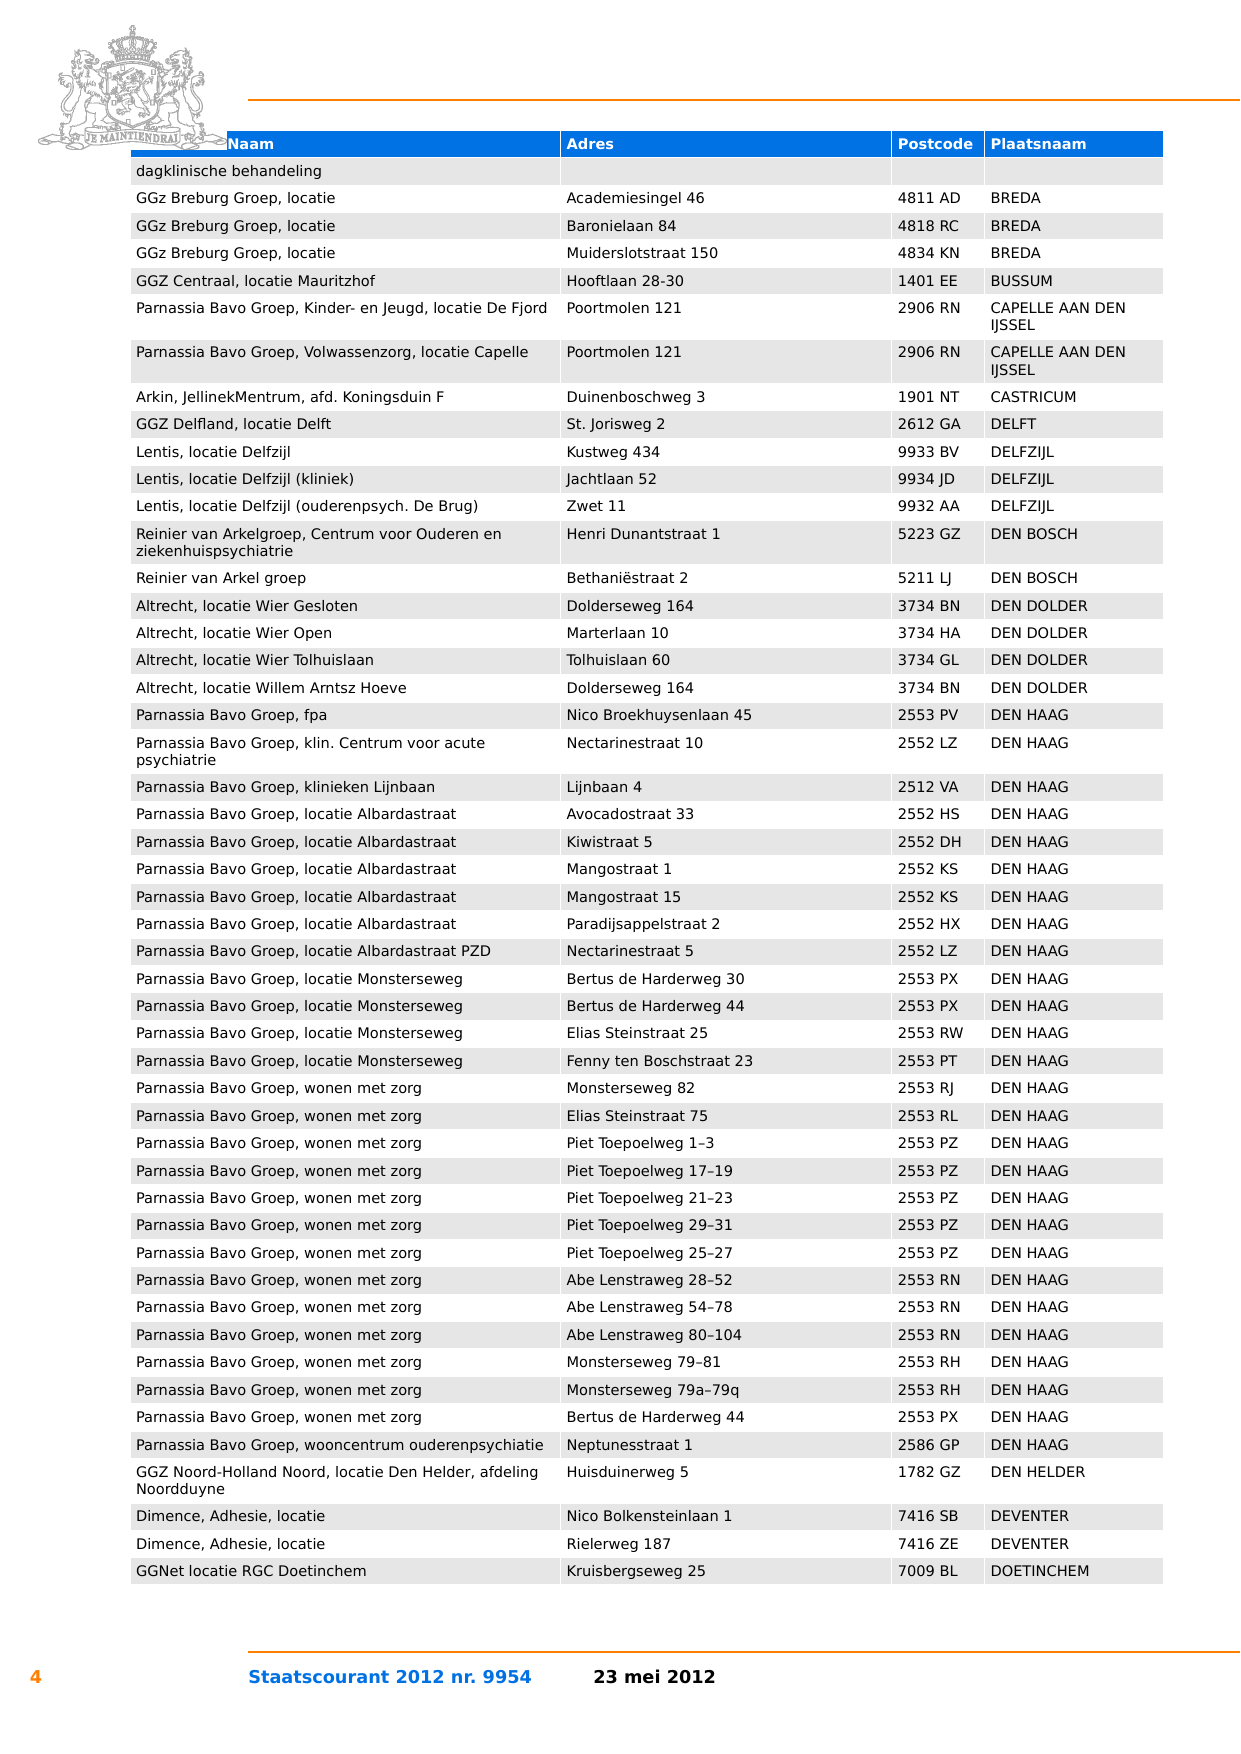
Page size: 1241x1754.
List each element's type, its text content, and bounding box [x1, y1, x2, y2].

table_cell 2553 PZ [892, 1240, 984, 1266]
table_cell DEN HAAG [985, 911, 1163, 937]
table_cell Altrecht, locatie Willem Arntsz Hoeve [131, 675, 560, 701]
table_cell 3734 HA [892, 620, 984, 647]
table_cell DEN HELDER [985, 1459, 1163, 1502]
table_cell BREDA [985, 186, 1163, 212]
table_cell St. Jorisweg 2 [561, 411, 891, 438]
table_cell 4811 AD [892, 186, 984, 212]
table_cell 2552 KS [892, 856, 984, 883]
table_cell Abe Lenstraweg 80–104 [561, 1322, 891, 1348]
table_cell Parnassia Bavo Groep, locatie Albardastraat [131, 911, 560, 937]
table_cell Zwet 11 [561, 494, 891, 520]
table_cell Abe Lenstraweg 54–78 [561, 1295, 891, 1321]
table_cell Parnassia Bavo Groep, wonen met zorg [131, 1213, 560, 1239]
table_cell Nico Broekhuysenlaan 45 [561, 703, 891, 729]
table_cell DEN DOLDER [985, 648, 1163, 674]
table_cell Kruisbergseweg 25 [561, 1558, 891, 1584]
table_cell DEN BOSCH [985, 521, 1163, 564]
table_cell 2552 LZ [892, 939, 984, 965]
table_cell Avocadostraat 33 [561, 802, 891, 828]
table_cell Rielerweg 187 [561, 1531, 891, 1557]
table_cell Parnassia Bavo Groep, wonen met zorg [131, 1350, 560, 1376]
table_cell Poortmolen 121 [561, 340, 891, 383]
table_cell Parnassia Bavo Groep, wonen met zorg [131, 1322, 560, 1348]
table_header Postcode [892, 131, 984, 157]
table_cell DEN HAAG [985, 1213, 1163, 1239]
table_cell Duinenboschweg 3 [561, 384, 891, 410]
table_cell DEN HAAG [985, 1377, 1163, 1403]
table_cell DELFZIJL [985, 439, 1163, 465]
table_cell Abe Lenstraweg 28–52 [561, 1267, 891, 1294]
table_cell Parnassia Bavo Groep, wonen met zorg [131, 1267, 560, 1294]
table_cell 9933 BV [892, 439, 984, 465]
table_cell Mangostraat 1 [561, 856, 891, 883]
table_header Naam [131, 131, 560, 157]
table_cell 2553 PZ [892, 1213, 984, 1239]
table_cell DEN HAAG [985, 1295, 1163, 1321]
table_cell BUSSUM [985, 268, 1163, 294]
table_cell Parnassia Bavo Groep, wooncentrum ouderenpsychiatie [131, 1432, 560, 1458]
table_cell Neptunesstraat 1 [561, 1432, 891, 1458]
table_cell Reinier van Arkel groep [131, 565, 560, 592]
table_cell DEN HAAG [985, 884, 1163, 910]
table_cell DEVENTER [985, 1504, 1163, 1530]
table_cell Parnassia Bavo Groep, wonen met zorg [131, 1240, 560, 1266]
table_cell Parnassia Bavo Groep, fpa [131, 703, 560, 729]
table_cell Dimence, Adhesie, locatie [131, 1504, 560, 1530]
table_cell 5211 LJ [892, 565, 984, 592]
table_cell 7416 SB [892, 1504, 984, 1530]
table_cell DEN HAAG [985, 1267, 1163, 1294]
table_cell Parnassia Bavo Groep, locatie Monsterseweg [131, 966, 560, 992]
table_cell BREDA [985, 241, 1163, 267]
table_cell Dimence, Adhesie, locatie [131, 1531, 560, 1557]
table_cell Tolhuislaan 60 [561, 648, 891, 674]
table_cell [892, 158, 984, 185]
table_cell GGZ Delfland, locatie Delft [131, 411, 560, 438]
table_cell DEN DOLDER [985, 620, 1163, 647]
table_cell Nico Bolkensteinlaan 1 [561, 1504, 891, 1530]
table_cell BREDA [985, 213, 1163, 239]
table_cell Piet Toepoelweg 1–3 [561, 1130, 891, 1157]
table_cell 2553 RL [892, 1103, 984, 1129]
table_cell Lentis, locatie Delfzijl (kliniek) [131, 466, 560, 493]
table_cell DEN HAAG [985, 1240, 1163, 1266]
table_cell DEVENTER [985, 1531, 1163, 1557]
table_cell Marterlaan 10 [561, 620, 891, 647]
table_cell 1901 NT [892, 384, 984, 410]
table_cell 2553 RH [892, 1377, 984, 1403]
table_cell CAPELLE AAN DEN IJSSEL [985, 295, 1163, 339]
table_cell 9932 AA [892, 494, 984, 520]
table_cell GGZ Noord-Holland Noord, locatie Den Helder, afdeling Noordduyne [131, 1459, 560, 1502]
table_cell Jachtlaan 52 [561, 466, 891, 493]
table_cell 2612 GA [892, 411, 984, 438]
table_cell 2553 PT [892, 1048, 984, 1074]
table_cell 2586 GP [892, 1432, 984, 1458]
table_cell Bertus de Harderweg 44 [561, 993, 891, 1020]
table_cell 2552 DH [892, 829, 984, 855]
table_cell 1401 EE [892, 268, 984, 294]
table_cell 2553 RW [892, 1021, 984, 1047]
table_cell DEN HAAG [985, 1404, 1163, 1431]
table_cell Parnassia Bavo Groep, wonen met zorg [131, 1158, 560, 1184]
table_cell 2906 RN [892, 340, 984, 383]
table_cell dagklinische behandeling [131, 158, 560, 185]
table_cell DEN HAAG [985, 856, 1163, 883]
table_cell Nectarinestraat 5 [561, 939, 891, 965]
table_cell DEN HAAG [985, 966, 1163, 992]
table_cell DEN HAAG [985, 1130, 1163, 1157]
table_cell 2553 PX [892, 966, 984, 992]
table_cell Dolderseweg 164 [561, 675, 891, 701]
table_cell Paradijsappelstraat 2 [561, 911, 891, 937]
table_cell Parnassia Bavo Groep, locatie Monsterseweg [131, 1048, 560, 1074]
table_cell DEN DOLDER [985, 675, 1163, 701]
table_cell Parnassia Bavo Groep, locatie Monsterseweg [131, 1021, 560, 1047]
table_cell DELFT [985, 411, 1163, 438]
table_cell Parnassia Bavo Groep, wonen met zorg [131, 1130, 560, 1157]
table_cell Parnassia Bavo Groep, wonen met zorg [131, 1076, 560, 1102]
table_cell Parnassia Bavo Groep, locatie Albardastraat PZD [131, 939, 560, 965]
table_cell CAPELLE AAN DEN IJSSEL [985, 340, 1163, 383]
table_cell Parnassia Bavo Groep, wonen met zorg [131, 1103, 560, 1129]
table_cell 2553 RH [892, 1350, 984, 1376]
table_cell DEN HAAG [985, 774, 1163, 801]
table_cell DEN HAAG [985, 1158, 1163, 1184]
table_cell [561, 158, 891, 185]
table_cell Bertus de Harderweg 44 [561, 1404, 891, 1431]
table_cell 7009 BL [892, 1558, 984, 1584]
table_cell Huisduinerweg 5 [561, 1459, 891, 1502]
table_cell DEN HAAG [985, 1322, 1163, 1348]
table_cell DEN HAAG [985, 1048, 1163, 1074]
table_cell Parnassia Bavo Groep, wonen met zorg [131, 1377, 560, 1403]
table_cell DEN HAAG [985, 1350, 1163, 1376]
table_cell Parnassia Bavo Groep, wonen met zorg [131, 1185, 560, 1211]
table_cell DEN BOSCH [985, 565, 1163, 592]
table_cell DELFZIJL [985, 494, 1163, 520]
table_cell GGZ Centraal, locatie Mauritzhof [131, 268, 560, 294]
table_cell Monsterseweg 79–81 [561, 1350, 891, 1376]
table_cell Parnassia Bavo Groep, locatie Albardastraat [131, 884, 560, 910]
table_cell 7416 ZE [892, 1531, 984, 1557]
table_cell 2553 PZ [892, 1158, 984, 1184]
table_cell Piet Toepoelweg 29–31 [561, 1213, 891, 1239]
table_cell Muiderslotstraat 150 [561, 241, 891, 267]
table_cell Piet Toepoelweg 17–19 [561, 1158, 891, 1184]
table_cell GGz Breburg Groep, locatie [131, 241, 560, 267]
table_cell DEN HAAG [985, 1076, 1163, 1102]
table_cell 2552 HS [892, 802, 984, 828]
table_cell DEN HAAG [985, 730, 1163, 773]
table_cell Parnassia Bavo Groep, wonen met zorg [131, 1404, 560, 1431]
table_cell Arkin, JellinekMentrum, afd. Koningsduin F [131, 384, 560, 410]
table_cell 2553 RN [892, 1267, 984, 1294]
table_cell Nectarinestraat 10 [561, 730, 891, 773]
table_cell 2553 RN [892, 1322, 984, 1348]
table_cell Parnassia Bavo Groep, wonen met zorg [131, 1295, 560, 1321]
table_cell Elias Steinstraat 75 [561, 1103, 891, 1129]
table_cell 2512 VA [892, 774, 984, 801]
picture [38, 25, 227, 150]
table_cell 2553 RJ [892, 1076, 984, 1102]
table_cell Mangostraat 15 [561, 884, 891, 910]
table_cell Hooftlaan 28-30 [561, 268, 891, 294]
table_cell 4834 KN [892, 241, 984, 267]
table_cell Dolderseweg 164 [561, 593, 891, 619]
table_cell DEN DOLDER [985, 593, 1163, 619]
table_cell 4818 RC [892, 213, 984, 239]
table_cell Piet Toepoelweg 25–27 [561, 1240, 891, 1266]
table_cell Henri Dunantstraat 1 [561, 521, 891, 564]
table_cell 2553 PZ [892, 1185, 984, 1211]
table_cell Parnassia Bavo Groep, locatie Monsterseweg [131, 993, 560, 1020]
table_cell Altrecht, locatie Wier Gesloten [131, 593, 560, 619]
table_cell Bethaniëstraat 2 [561, 565, 891, 592]
table_cell Lijnbaan 4 [561, 774, 891, 801]
table_cell 2552 KS [892, 884, 984, 910]
table_cell DEN HAAG [985, 993, 1163, 1020]
table_cell Lentis, locatie Delfzijl [131, 439, 560, 465]
table_cell Altrecht, locatie Wier Open [131, 620, 560, 647]
table_cell Parnassia Bavo Groep, locatie Albardastraat [131, 829, 560, 855]
table_cell Parnassia Bavo Groep, locatie Albardastraat [131, 856, 560, 883]
table_cell Poortmolen 121 [561, 295, 891, 339]
table_cell Kiwistraat 5 [561, 829, 891, 855]
table_cell 2552 HX [892, 911, 984, 937]
table_cell Academiesingel 46 [561, 186, 891, 212]
table_cell 5223 GZ [892, 521, 984, 564]
table_cell 2552 LZ [892, 730, 984, 773]
table_cell 1782 GZ [892, 1459, 984, 1502]
table_cell DEN HAAG [985, 829, 1163, 855]
table_cell DEN HAAG [985, 1185, 1163, 1211]
table_cell DOETINCHEM [985, 1558, 1163, 1584]
table_cell Monsterseweg 79a–79q [561, 1377, 891, 1403]
table_cell DEN HAAG [985, 1021, 1163, 1047]
table_cell DELFZIJL [985, 466, 1163, 493]
table_cell DEN HAAG [985, 703, 1163, 729]
table_cell 3734 BN [892, 593, 984, 619]
table_cell Parnassia Bavo Groep, klinieken Lijnbaan [131, 774, 560, 801]
table_cell DEN HAAG [985, 1432, 1163, 1458]
table_cell Piet Toepoelweg 21–23 [561, 1185, 891, 1211]
table_cell Baronielaan 84 [561, 213, 891, 239]
table_cell DEN HAAG [985, 939, 1163, 965]
table_cell Parnassia Bavo Groep, Kinder- en Jeugd, locatie De Fjord [131, 295, 560, 339]
table_header Plaatsnaam [985, 131, 1163, 157]
table_cell Altrecht, locatie Wier Tolhuislaan [131, 648, 560, 674]
table_cell Reinier van Arkelgroep, Centrum voor Ouderen en ziekenhuispsychiatrie [131, 521, 560, 564]
table_cell 9934 JD [892, 466, 984, 493]
table_cell Parnassia Bavo Groep, Volwassenzorg, locatie Capelle [131, 340, 560, 383]
table_cell Fenny ten Boschstraat 23 [561, 1048, 891, 1074]
table_cell Bertus de Harderweg 30 [561, 966, 891, 992]
table_cell DEN HAAG [985, 1103, 1163, 1129]
table_cell 2906 RN [892, 295, 984, 339]
table_cell 2553 PX [892, 1404, 984, 1431]
table_cell 2553 RN [892, 1295, 984, 1321]
table_cell [985, 158, 1163, 185]
table_cell 2553 PZ [892, 1130, 984, 1157]
table_cell CASTRICUM [985, 384, 1163, 410]
table_header Adres [561, 131, 891, 157]
table_cell DEN HAAG [985, 802, 1163, 828]
table_cell GGNet locatie RGC Doetinchem [131, 1558, 560, 1584]
table_cell Parnassia Bavo Groep, locatie Albardastraat [131, 802, 560, 828]
table_cell 2553 PX [892, 993, 984, 1020]
table_cell GGz Breburg Groep, locatie [131, 213, 560, 239]
table_cell 3734 BN [892, 675, 984, 701]
table_cell 2553 PV [892, 703, 984, 729]
table_cell GGz Breburg Groep, locatie [131, 186, 560, 212]
table_cell Parnassia Bavo Groep, klin. Centrum voor acute psychiatrie [131, 730, 560, 773]
table_cell Kustweg 434 [561, 439, 891, 465]
table_cell Elias Steinstraat 25 [561, 1021, 891, 1047]
table_cell Monsterseweg 82 [561, 1076, 891, 1102]
table_cell 3734 GL [892, 648, 984, 674]
table_cell Lentis, locatie Delfzijl (ouderenpsych. De Brug) [131, 494, 560, 520]
